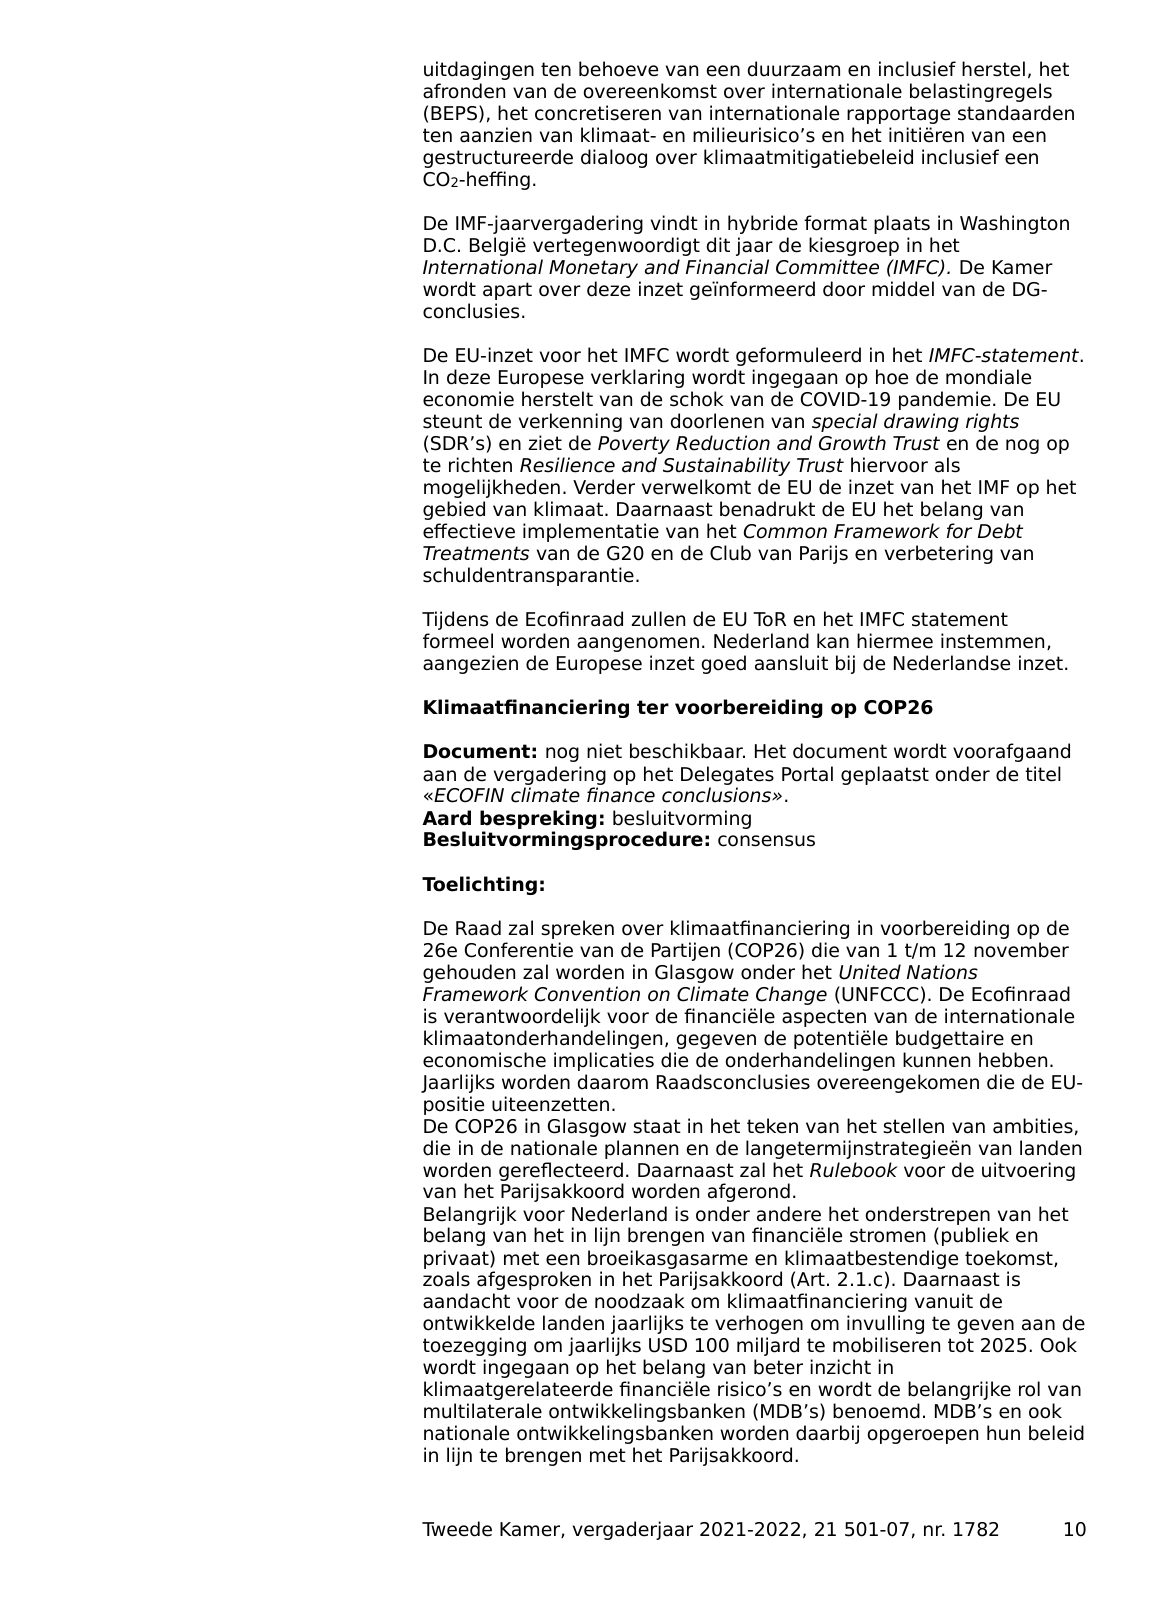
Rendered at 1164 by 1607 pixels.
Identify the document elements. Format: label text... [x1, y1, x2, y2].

text De IMF-jaarvergadering vindt in hybride format plaats in Washington D.C. België vertegenwoordigt dit jaar de kiesgroep in het International Monetary and Financial Committee (IMFC). De Kamer wordt apart over deze inzet geïnformeerd door middel van de DG-conclusies. [422, 213, 1087, 323]
subtitle Toelichting: [422, 873, 1087, 896]
text De EU-inzet voor het IMFC wordt geformuleerd in het IMFC-statement. In deze Europese verklaring wordt ingegaan op hoe de mondiale economie herstelt van de schok van de COVID-19 pandemie. De EU steunt de verkenning van doorlenen van special drawing rights (SDR’s) en ziet de Poverty Reduction and Growth Trust en de nog op te richten Resilience and Sustainability Trust hiervoor als mogelijkheden. Verder verwelkomt de EU de inzet van het IMF op het gebied van klimaat. Daarnaast benadrukt de EU het belang van effectieve implementatie van het Common Framework for Debt Treatments van de G20 en de Club van Parijs en verbetering van schuldentransparantie. [422, 345, 1087, 587]
text Tijdens de Ecofinraad zullen de EU ToR en het IMFC statement formeel worden aangenomen. Nederland kan hiermee instemmen, aangezien de Europese inzet goed aansluit bij de Nederlandse inzet. [422, 609, 1087, 675]
text De Raad zal spreken over klimaatfinanciering in voorbereiding op de 26e Conferentie van de Partijen (COP26) die van 1 t/m 12 november gehouden zal worden in Glasgow onder het United Nations Framework Convention on Climate Change (UNFCCC). De Ecofinraad is verantwoordelijk voor de financiële aspecten van de internationale klimaatonderhandelingen, gegeven de potentiële budgettaire en economische implicaties die de onderhandelingen kunnen hebben. Jaarlijks worden daarom Raadsconclusies overeengekomen die de EU-positie uiteenzetten. [422, 918, 1087, 1116]
text Besluitvormingsprocedure: consensus [422, 829, 1087, 851]
subtitle Klimaatfinanciering ter voorbereiding op COP26 [422, 697, 1087, 719]
text De COP26 in Glasgow staat in het teken van het stellen van ambities, die in de nationale plannen en de langetermijnstrategieën van landen worden gereflecteerd. Daarnaast zal het Rulebook voor de uitvoering van het Parijsakkoord worden afgerond. [422, 1116, 1087, 1203]
text Aard bespreking: besluitvorming [422, 807, 1087, 829]
text uitdagingen ten behoeve van een duurzaam en inclusief herstel, het afronden van de overeenkomst over internationale belastingregels (BEPS), het concretiseren van internationale rapportage standaarden ten aanzien van klimaat- en milieurisico’s en het initiëren van een gestructureerde dialoog over klimaatmitigatiebeleid inclusief een CO2-heffing. [422, 59, 1087, 191]
text Belangrijk voor Nederland is onder andere het onderstrepen van het belang van het in lijn brengen van financiële stromen (publiek en privaat) met een broeikasgasarme en klimaatbestendige toekomst, zoals afgesproken in het Parijsakkoord (Art. 2.1.c). Daarnaast is aandacht voor de noodzaak om klimaatfinanciering vanuit de ontwikkelde landen jaarlijks te verhogen om invulling te geven aan de toezegging om jaarlijks USD 100 miljard te mobiliseren tot 2025. Ook wordt ingegaan op het belang van beter inzicht in klimaatgerelateerde financiële risico’s en wordt de belangrijke rol van multilaterale ontwikkelingsbanken (MDB’s) benoemd. MDB’s en ook nationale ontwikkelingsbanken worden daarbij opgeroepen hun beleid in lijn te brengen met het Parijsakkoord. [422, 1203, 1087, 1467]
text Document: nog niet beschikbaar. Het document wordt voorafgaand aan de vergadering op het Delegates Portal geplaatst onder de titel «ECOFIN climate finance conclusions». [422, 741, 1087, 807]
